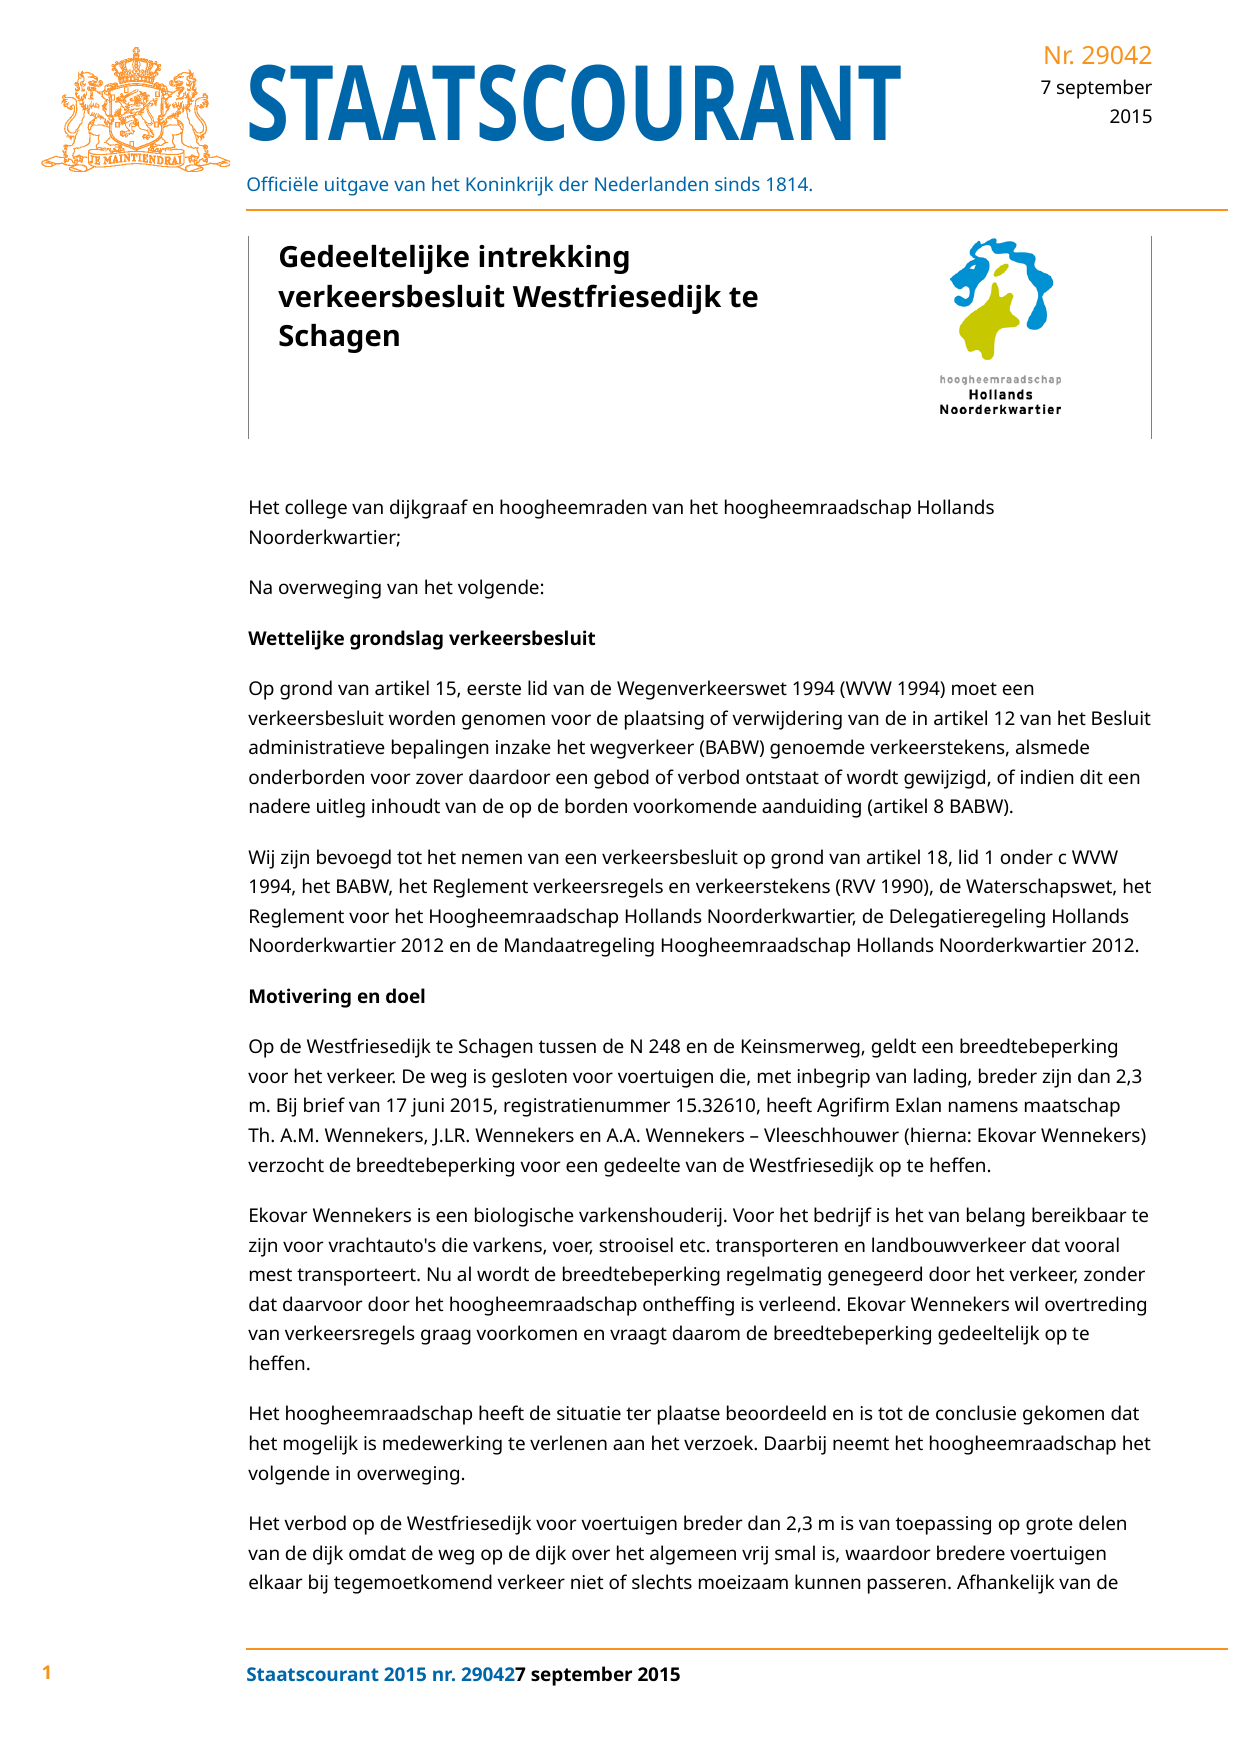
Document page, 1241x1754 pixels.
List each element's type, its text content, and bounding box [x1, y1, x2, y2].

table_header Gedeeltelijke intrekking verkeersbesluit Westfriesedijk te Schagen [249, 236, 850, 439]
table_header [850, 414, 1151, 439]
table_header [1061, 236, 1151, 413]
text Het hoogheemraadschap heeft de situatie ter plaatse beoordeeld en is tot de conclusie gekomen dat het mogelijk is medewerking te verlenen aan het verzoek. Daarbij neemt het hoogheemraadschap het volgende in overweging. [248, 1401, 1152, 1486]
picture [940, 236, 1061, 414]
text Het college van dijkgraaf en hoogheemraden van het hoogheemraadschap Hollands Noorderkwartier; [248, 494, 1152, 550]
text Motivering en doel [248, 983, 1152, 1009]
text Op de Westfriesedijk te Schagen tussen de N 248 en de Keinsmerweg, geldt een breedtebeperking voor het verkeer. De weg is gesloten voor voertuigen die, met inbegrip van lading, breder zijn dan 2,3 m. Bij brief van 17 juni 2015, registratienummer 15.32610, heeft Agrifirm Exlan namens maatschap Th. A.M. Wennekers, J.LR. Wennekers en A.A. Wennekers – Vleeschhouwer (hierna: Ekovar Wennekers) verzocht de breedtebeperking voor een gedeelte van de Westfriesedijk op te heffen. [248, 1033, 1152, 1178]
text Wettelijke grondslag verkeersbesluit [248, 625, 1152, 651]
text Op grond van artikel 15, eerste lid van de Wegenverkeerswet 1994 (WVW 1994) moet een verkeersbesluit worden genomen voor de plaatsing of verwijdering van de in artikel 12 van het Besluit administratieve bepalingen inzake het wegverkeer (BABW) genoemde verkeerstekens, alsmede onderborden voor zover daardoor een gebod of verbod ontstaat of wordt gewijzigd, of indien dit een nadere uitleg inhoudt van de op de borden voorkomende aanduiding (artikel 8 BABW). [248, 675, 1152, 819]
text Wij zijn bevoegd tot het nemen van een verkeersbesluit op grond van artikel 18, lid 1 onder c WVW 1994, het BABW, het Reglement verkeersregels en verkeerstekens (RVV 1990), de Waterschapswet, het Reglement voor het Hoogheemraadschap Hollands Noorderkwartier, de Delegatieregeling Hollands Noorderkwartier 2012 en de Mandaatregeling Hoogheemraadschap Hollands Noorderkwartier 2012. [248, 844, 1152, 958]
text Ekovar Wennekers is een biologische varkenshouderij. Voor het bedrijf is het van belang bereikbaar te zijn voor vrachtauto's die varkens, voer, strooisel etc. transporteren en landbouwverkeer dat vooral mest transporteert. Nu al wordt de breedtebeperking regelmatig genegeerd door het verkeer, zonder dat daarvoor door het hoogheemraadschap ontheffing is verleend. Ekovar Wennekers wil overtreding van verkeersregels graag voorkomen en vraagt daarom de breedtebeperking gedeeltelijk op te heffen. [248, 1202, 1152, 1376]
text Na overweging van het volgende: [248, 574, 1152, 600]
text Het verbod op de Westfriesedijk voor voertuigen breder dan 2,3 m is van toepassing op grote delen van de dijk omdat de weg op de dijk over het algemeen vrij smal is, waardoor bredere voertuigen elkaar bij tegemoetkomend verkeer niet of slechts moeizaam kunnen passeren. Afhankelijk van de [248, 1510, 1152, 1595]
table_header [850, 236, 940, 413]
picture [41, 47, 231, 172]
